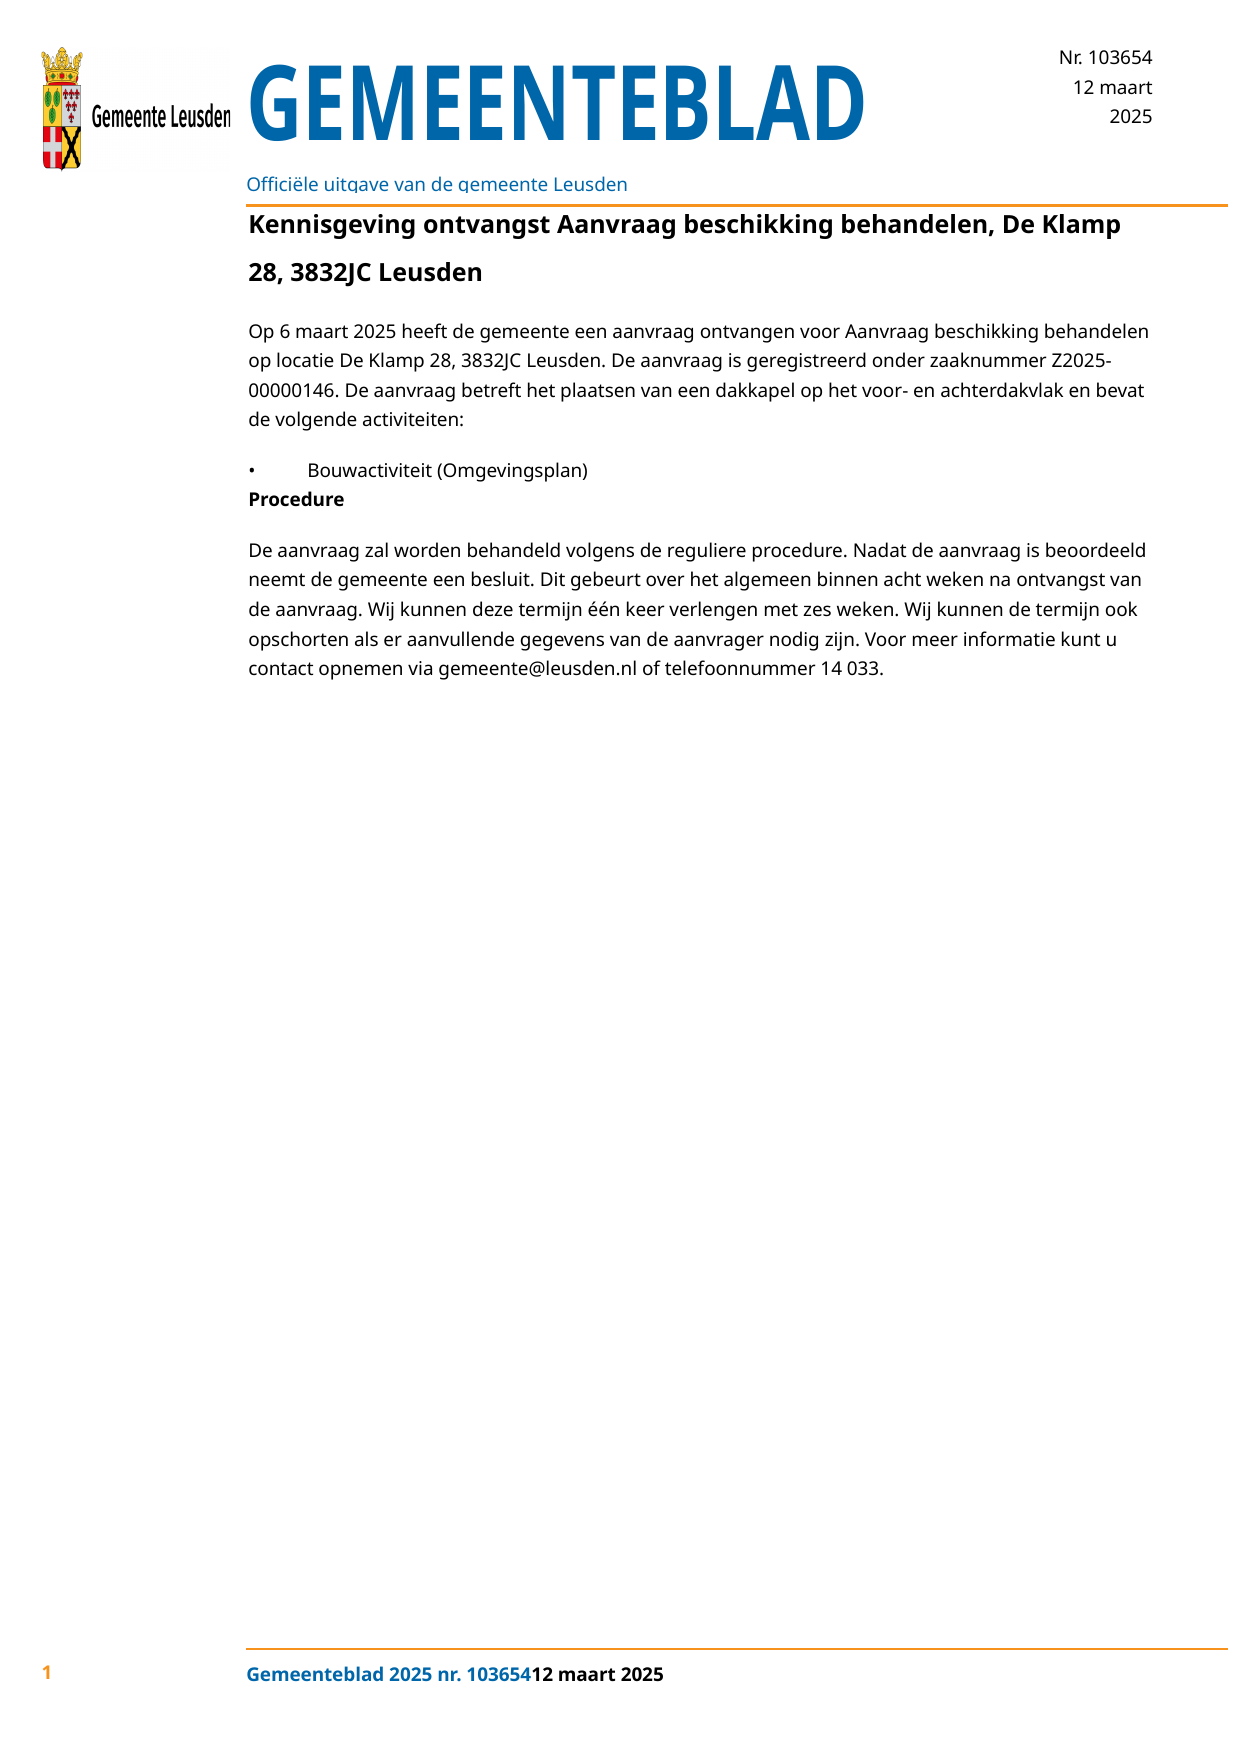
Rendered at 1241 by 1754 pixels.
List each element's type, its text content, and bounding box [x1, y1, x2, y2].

text Op 6 maart 2025 heeft de gemeente een aanvraag ontvangen voor Aanvraag beschikking behandelen op locatie De Klamp 28, 3832JC Leusden. De aanvraag is geregistreerd onder zaaknummer Z2025-00000146. De aanvraag betreft het plaatsen van een dakkapel op het voor- en achterdakvlak en bevat de volgende activiteiten: [248, 318, 1152, 432]
list Bouwactiviteit (Omgevingsplan) [248, 457, 1152, 483]
picture [41, 47, 231, 172]
text Procedure [248, 487, 1152, 512]
text Kennisgeving ontvangst Aanvraag beschikking behandelen, De Klamp 28, 3832JC Leusden [248, 207, 1152, 288]
text De aanvraag zal worden behandeld volgens de reguliere procedure. Nadat de aanvraag is beoordeeld neemt de gemeente een besluit. Dit gebeurt over het algemeen binnen acht weken na ontvangst van de aanvraag. Wij kunnen deze termijn één keer verlengen met zes weken. Wij kunnen de termijn ook opschorten als er aanvullende gegevens van de aanvrager nodig zijn. Voor meer informatie kunt u contact opnemen via gemeente@leusden.nl of telefoonnummer 14 033. [248, 537, 1152, 681]
